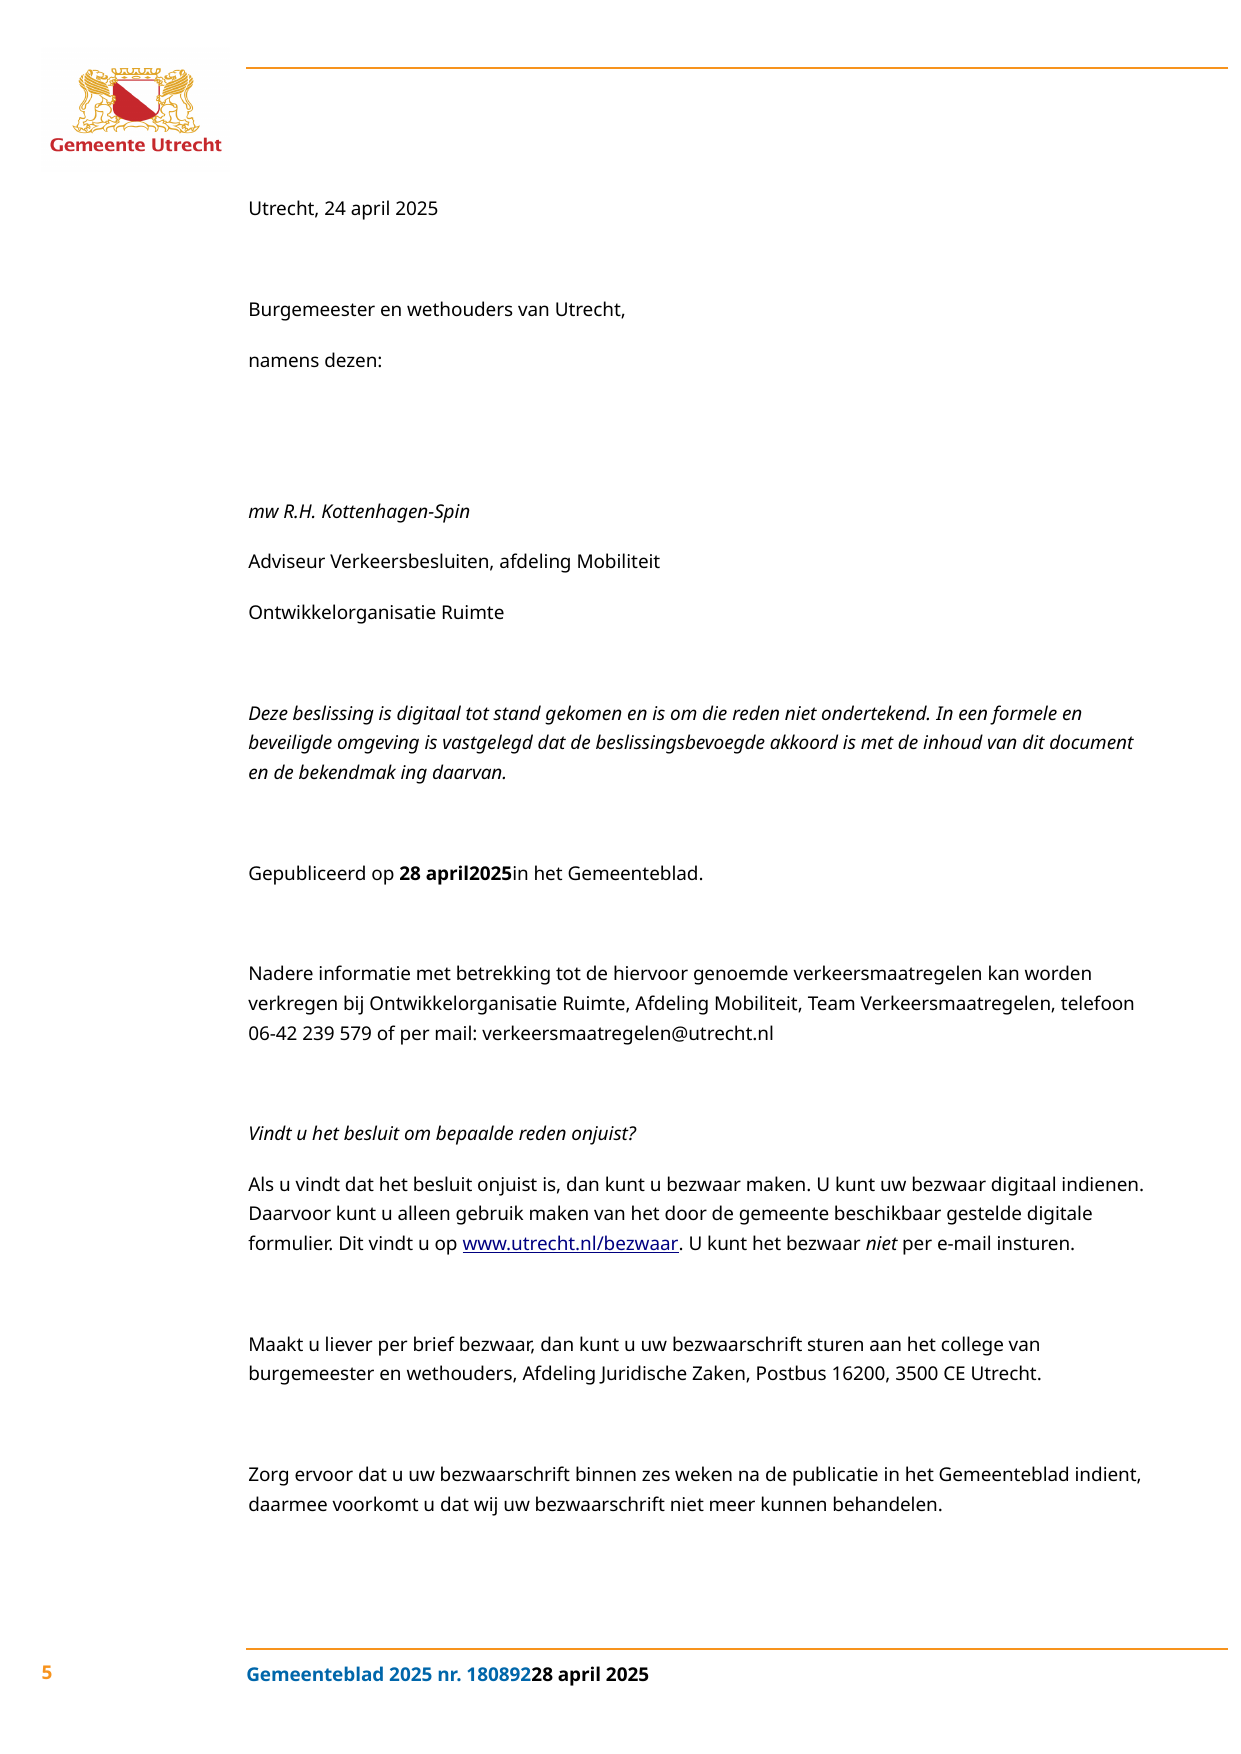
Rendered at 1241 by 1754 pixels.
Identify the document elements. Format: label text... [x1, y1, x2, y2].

text Utrecht, 24 april 2025 [248, 196, 1152, 221]
text Ontwikkelorganisatie Ruimte [248, 599, 1152, 625]
text Deze beslissing is digitaal tot stand gekomen en is om die reden niet ondertekend. In een formele en beveiligde omgeving is vastgelegd dat de beslissingsbevoegde akkoord is met de inhoud van dit document en de bekendmak ing daarvan. [248, 700, 1152, 785]
text Burgemeester en wethouders van Utrecht, [248, 296, 1152, 322]
text Zorg ervoor dat u uw bezwaarschrift binnen zes weken na de publicatie in het Gemeenteblad indient, daarmee voorkomt u dat wij uw bezwaarschrift niet meer kunnen behandelen. [248, 1461, 1152, 1517]
text mw R.H. Kottenhagen-Spin [248, 498, 1152, 524]
text Maakt u liever per brief bezwaar, dan kunt u uw bezwaarschrift sturen aan het college van burgemeester en wethouders, Afdeling Juridische Zaken, Postbus 16200, 3500 CE Utrecht. [248, 1331, 1152, 1386]
text Gepubliceerd op 28 april2025in het Gemeenteblad. [248, 860, 1152, 886]
text namens dezen: [248, 347, 1152, 373]
text Vindt u het besluit om bepaalde reden onjuist? [248, 1121, 1152, 1146]
text Als u vindt dat het besluit onjuist is, dan kunt u bezwaar maken. U kunt uw bezwaar digitaal indienen. Daarvoor kunt u alleen gebruik maken van het door de gemeente beschikbaar gestelde digitale formulier. Dit vindt u op www.utrecht.nl/bezwaar. U kunt het bezwaar niet per e-mail insturen. [248, 1171, 1152, 1256]
text Nadere informatie met betrekking tot de hiervoor genoemde verkeersmaatregelen kan worden verkregen bij Ontwikkelorganisatie Ruimte, Afdeling Mobiliteit, Team Verkeersmaatregelen, telefoon 06-42 239 579 of per mail: verkeersmaatregelen@utrecht.nl [248, 961, 1152, 1046]
text Adviseur Verkeersbesluiten, afdeling Mobiliteit [248, 548, 1152, 574]
picture [41, 47, 231, 172]
